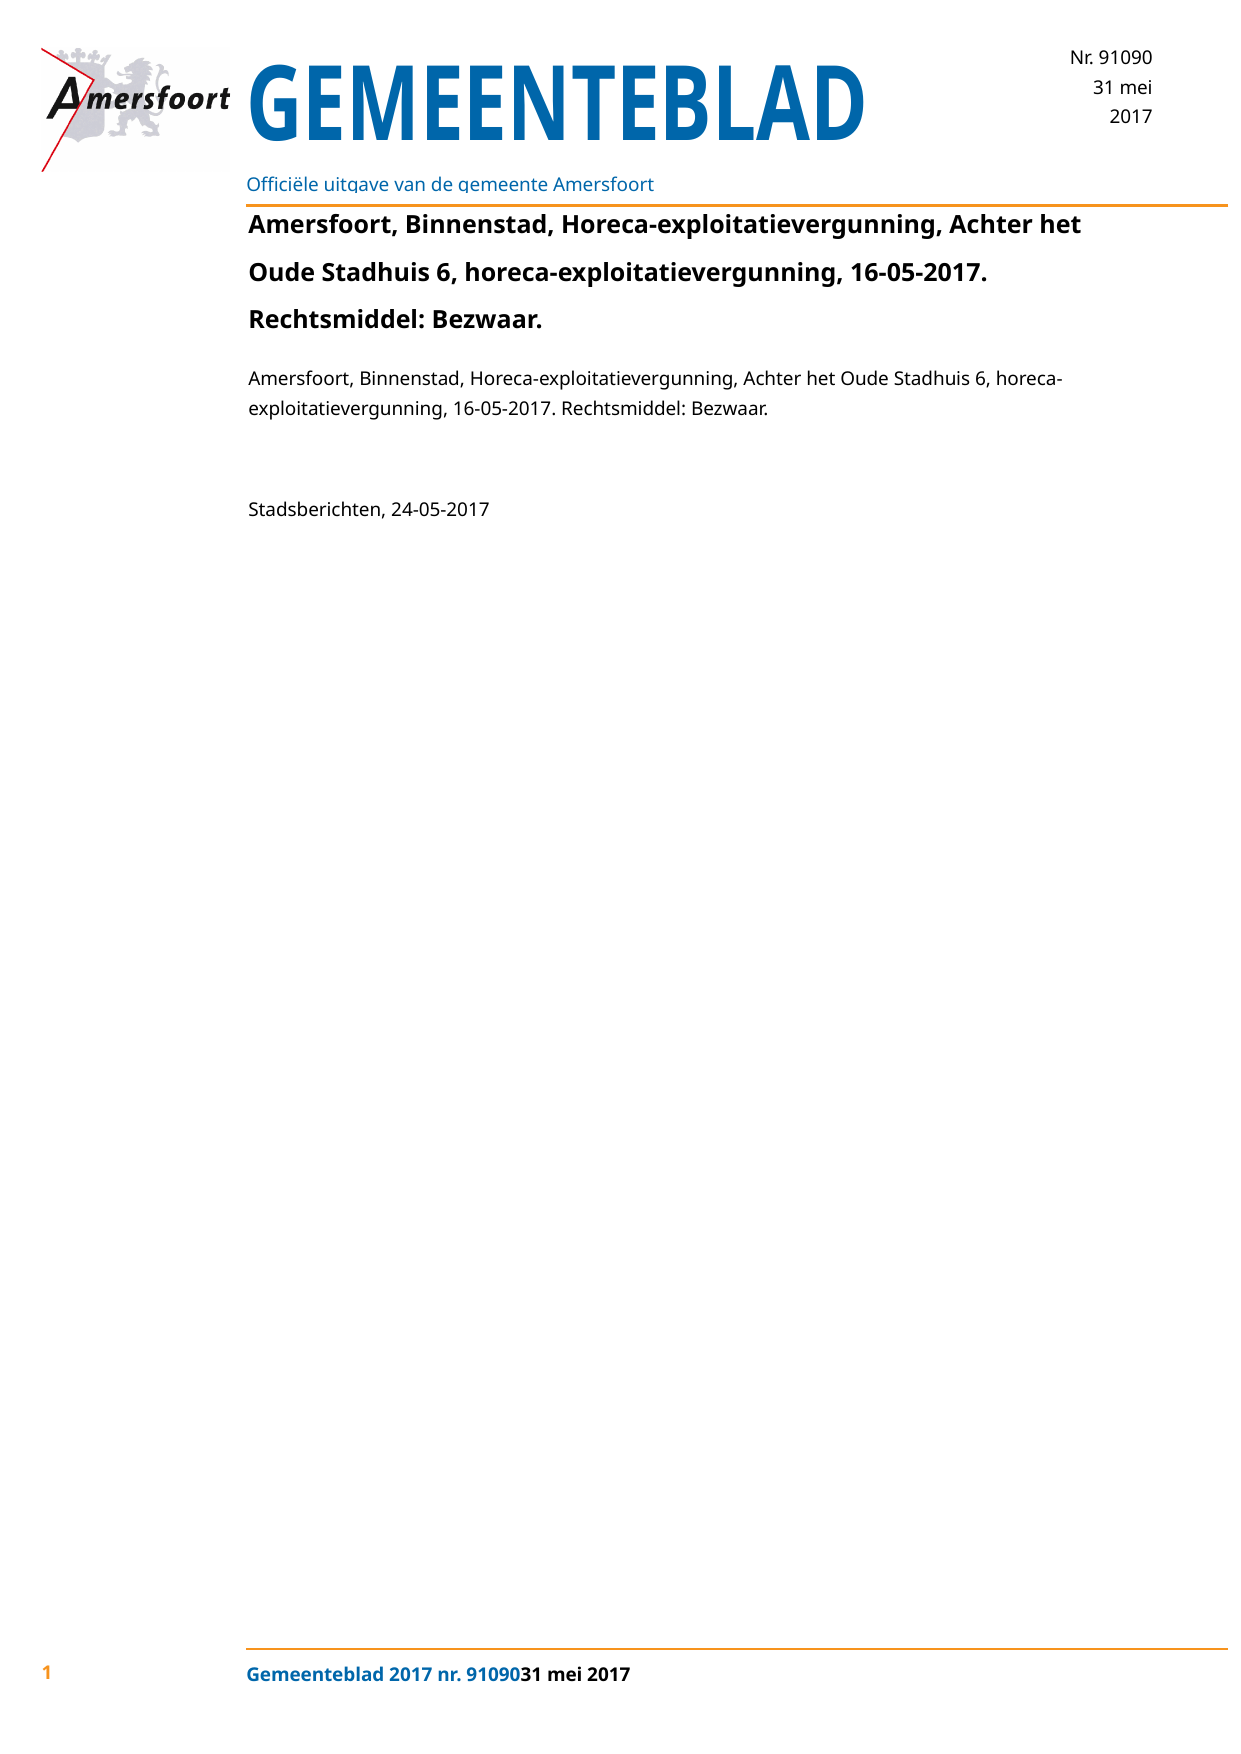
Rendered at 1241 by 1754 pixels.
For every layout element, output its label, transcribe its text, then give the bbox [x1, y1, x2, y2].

text Amersfoort, Binnenstad, Horeca-exploitatievergunning, Achter het Oude Stadhuis 6, horeca-exploitatievergunning, 16-05-2017. Rechtsmiddel: Bezwaar. [248, 366, 1152, 421]
picture [41, 47, 231, 172]
text Amersfoort, Binnenstad, Horeca-exploitatievergunning, Achter het Oude Stadhuis 6, horeca-exploitatievergunning, 16-05-2017. Rechtsmiddel: Bezwaar. [248, 207, 1152, 336]
text Stadsberichten, 24-05-2017 [248, 496, 1152, 522]
